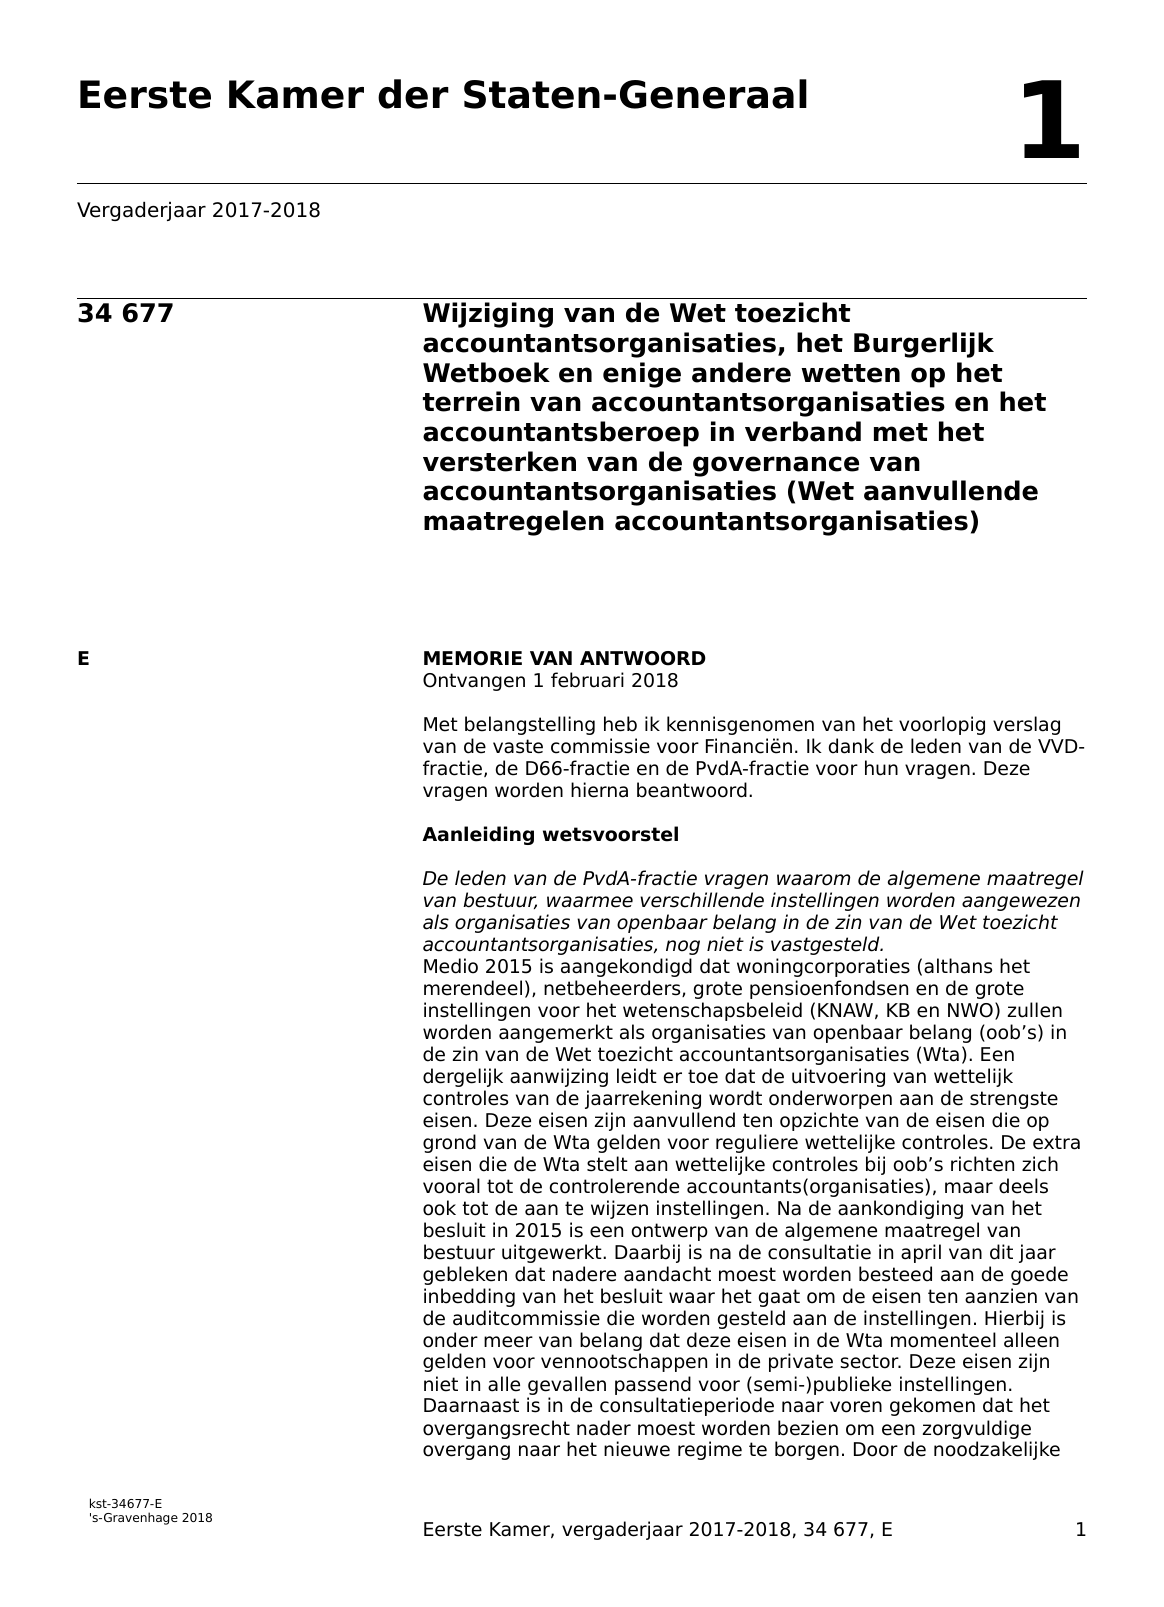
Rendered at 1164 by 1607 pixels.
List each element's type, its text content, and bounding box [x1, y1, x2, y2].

text 's-Gravenhage 2018 [88, 1511, 323, 1525]
text De leden van de PvdA-fractie vragen waarom de algemene maatregel van bestuur, waarmee verschillende instellingen worden aangewezen als organisaties van openbaar belang in de zin van de Wet toezicht accountantsorganisaties, nog niet is vastgesteld. [422, 868, 1087, 956]
text Medio 2015 is aangekondigd dat woningcorporaties (althans het merendeel), netbeheerders, grote pensioenfondsen en de grote instellingen voor het wetenschapsbeleid (KNAW, KB en NWO) zullen worden aangemerkt als organisaties van openbaar belang (oob’s) in de zin van de Wet toezicht accountantsorganisaties (Wta). Een dergelijk aanwijzing leidt er toe dat de uitvoering van wettelijk controles van de jaarrekening wordt onderworpen aan de strengste eisen. Deze eisen zijn aanvullend ten opzichte van de eisen die op grond van de Wta gelden voor reguliere wettelijke controles. De extra eisen die de Wta stelt aan wettelijke controles bij oob’s richten zich vooral tot de controlerende accountants(organisaties), maar deels ook tot de aan te wijzen instellingen. Na de aankondiging van het besluit in 2015 is een ontwerp van de algemene maatregel van bestuur uitgewerkt. Daarbij is na de consultatie in april van dit jaar gebleken dat nadere aandacht moest worden besteed aan de goede inbedding van het besluit waar het gaat om de eisen ten aanzien van de auditcommissie die worden gesteld aan de instellingen. Hierbij is onder meer van belang dat deze eisen in de Wta momenteel alleen gelden voor vennootschappen in de private sector. Deze eisen zijn niet in alle gevallen passend voor (semi-)publieke instellingen. Daarnaast is in de consultatieperiode naar voren gekomen dat het overgangsrecht nader moest worden bezien om een zorgvuldige overgang naar het nieuwe regime te borgen. Door de noodzakelijke [422, 956, 1087, 1461]
subtitle E MEMORIE VAN ANTWOORD [77, 647, 1087, 669]
text kst-34677-E [88, 1497, 323, 1511]
table_header 1 [886, 59, 1087, 183]
subtitle Aanleiding wetsvoorstel [422, 824, 1087, 846]
text Met belangstelling heb ik kennisgenomen van het voorlopig verslag van de vaste commissie voor Financiën. Ik dank de leden van de VVD-fractie, de D66-fractie en de PvdA-fractie voor hun vragen. Deze vragen worden hierna beantwoord. [422, 714, 1087, 802]
table_cell Vergaderjaar 2017-2018 [77, 184, 1087, 298]
table_header Eerste Kamer der Staten-Generaal [77, 59, 886, 183]
subtitle 34 677 Wijziging van de Wet toezicht accountantsorganisaties, het Burgerlijk Wetboek en enige andere wetten op het terrein van accountantsorganisaties en het accountantsberoep in verband met het versterken van de governance van accountantsorganisaties (Wet aanvullende maatregelen accountantsorganisaties) [77, 299, 1087, 536]
text Ontvangen 1 februari 2018 [422, 669, 1087, 691]
